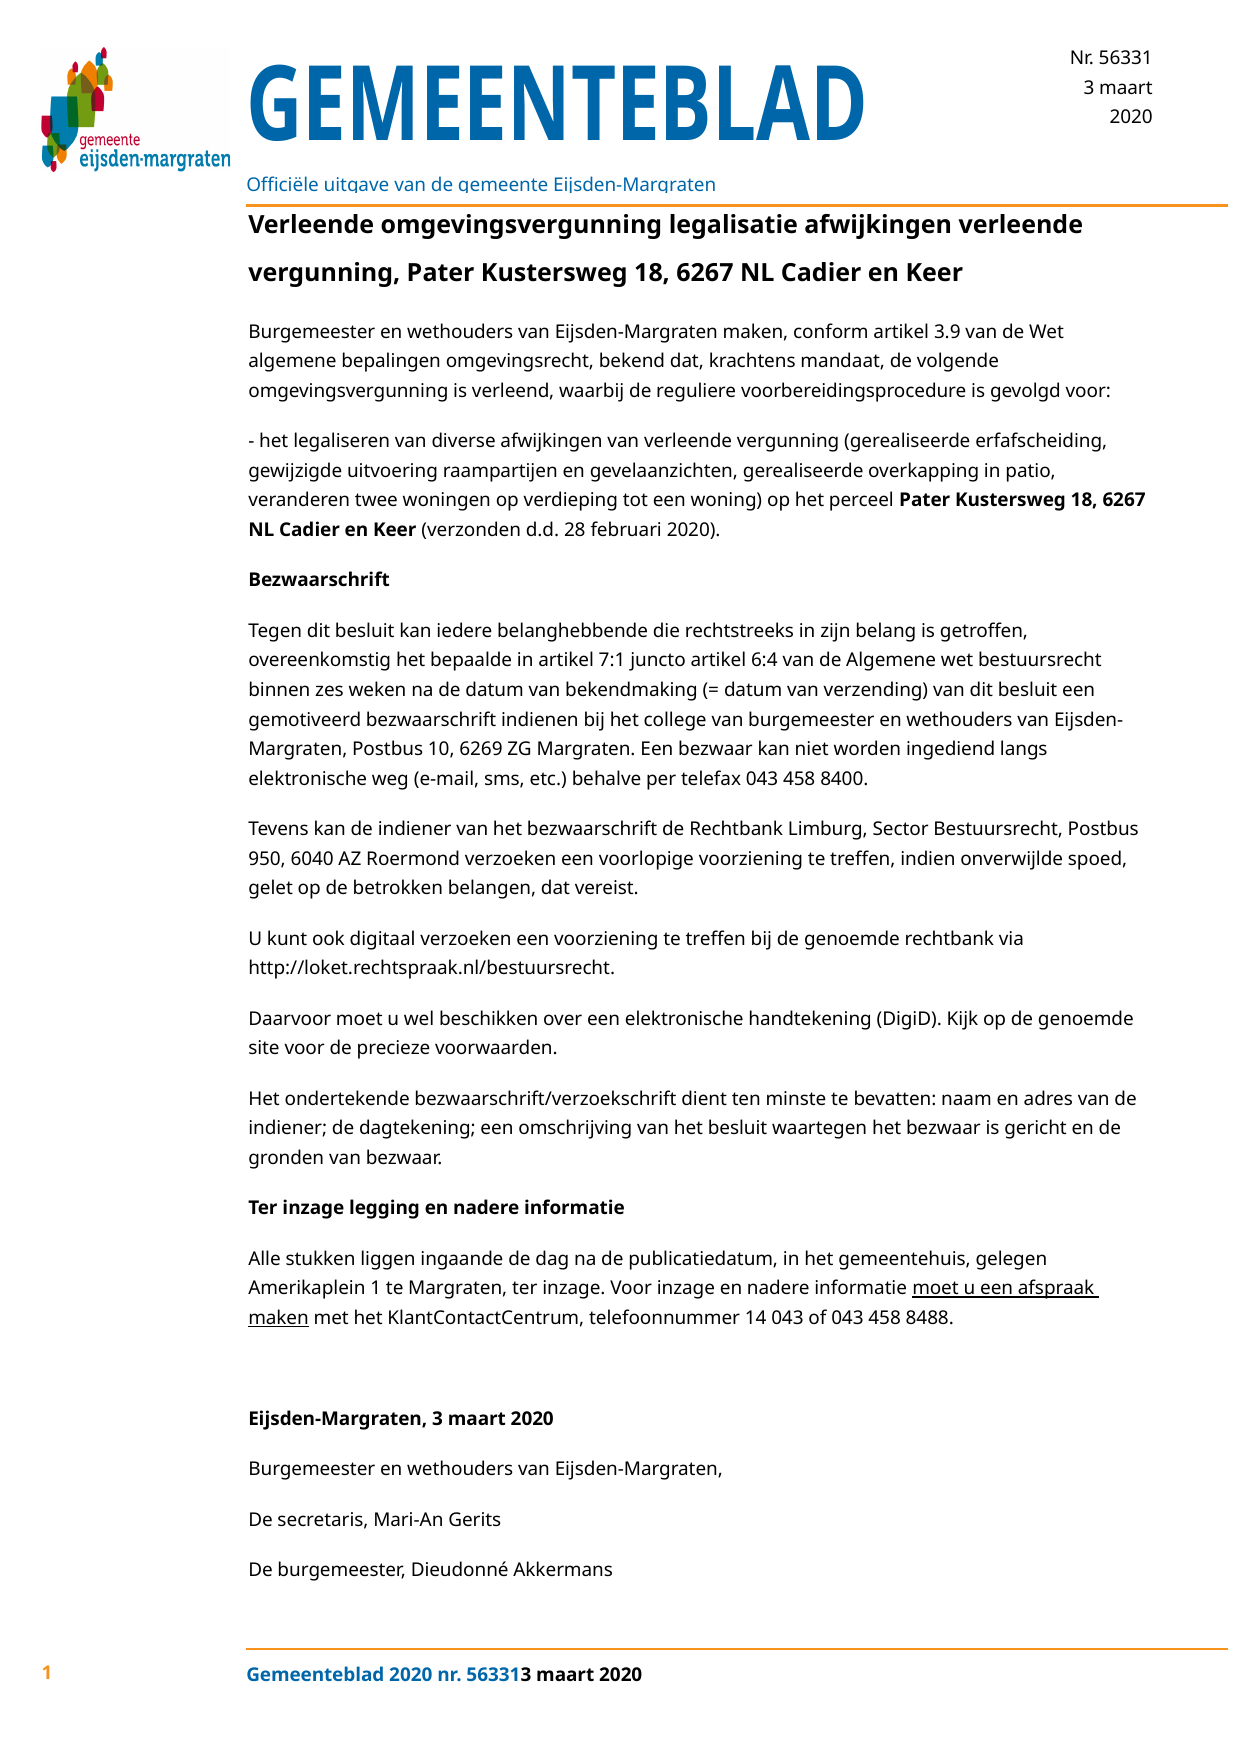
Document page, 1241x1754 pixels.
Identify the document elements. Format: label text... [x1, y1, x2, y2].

text - het legaliseren van diverse afwijkingen van verleende vergunning (gerealiseerde erfafscheiding, gewijzigde uitvoering raampartijen en gevelaanzichten, gerealiseerde overkapping in patio, veranderen twee woningen op verdieping tot een woning) op het perceel Pater Kustersweg 18, 6267 NL Cadier en Keer (verzonden d.d. 28 februari 2020). [248, 427, 1152, 542]
text Ter inzage legging en nadere informatie [248, 1194, 1152, 1220]
text Eijsden-Margraten, 3 maart 2020 [248, 1405, 1152, 1431]
text Burgemeester en wethouders van Eijsden-Margraten, [248, 1455, 1152, 1481]
text Daarvoor moet u wel beschikken over een elektronische handtekening (DigiD). Kijk op de genoemde site voor de precieze voorwaarden. [248, 1005, 1152, 1060]
text Bezwaarschrift [248, 567, 1152, 592]
text Burgemeester en wethouders van Eijsden-Margraten maken, conform artikel 3.9 van de Wet algemene bepalingen omgevingsrecht, bekend dat, krachtens mandaat, de volgende omgevingsvergunning is verleend, waarbij de reguliere voorbereidingsprocedure is gevolgd voor: [248, 318, 1152, 403]
picture [41, 47, 231, 172]
text Verleende omgevingsvergunning legalisatie afwijkingen verleende vergunning, Pater Kustersweg 18, 6267 NL Cadier en Keer [248, 207, 1152, 288]
text Alle stukken liggen ingaande de dag na de publicatiedatum, in het gemeentehuis, gelegen Amerikaplein 1 te Margraten, ter inzage. Voor inzage en nadere informatie moet u een afspraak maken met het KlantContactCentrum, telefoonnummer 14 043 of 043 458 8488. [248, 1245, 1152, 1330]
text Tevens kan de indiener van het bezwaarschrift de Rechtbank Limburg, Sector Bestuursrecht, Postbus 950, 6040 AZ Roermond verzoeken een voorlopige voorziening te treffen, indien onverwijlde spoed, gelet op de betrokken belangen, dat vereist. [248, 815, 1152, 900]
text De burgemeester, Dieudonné Akkermans [248, 1556, 1152, 1582]
text Het ondertekende bezwaarschrift/verzoekschrift dient ten minste te bevatten: naam en adres van de indiener; de dagtekening; een omschrijving van het besluit waartegen het bezwaar is gericht en de gronden van bezwaar. [248, 1085, 1152, 1170]
text U kunt ook digitaal verzoeken een voorziening te treffen bij de genoemde rechtbank via http://loket.rechtspraak.nl/bestuursrecht. [248, 925, 1152, 980]
text De secretaris, Mari-An Gerits [248, 1506, 1152, 1532]
text Tegen dit besluit kan iedere belanghebbende die rechtstreeks in zijn belang is getroffen, overeenkomstig het bepaalde in artikel 7:1 juncto artikel 6:4 van de Algemene wet bestuursrecht binnen zes weken na de datum van bekendmaking (= datum van verzending) van dit besluit een gemotiveerd bezwaarschrift indienen bij het college van burgemeester en wethouders van Eijsden-Margraten, Postbus 10, 6269 ZG Margraten. Een bezwaar kan niet worden ingediend langs elektronische weg (e-mail, sms, etc.) behalve per telefax 043 458 8400. [248, 617, 1152, 791]
